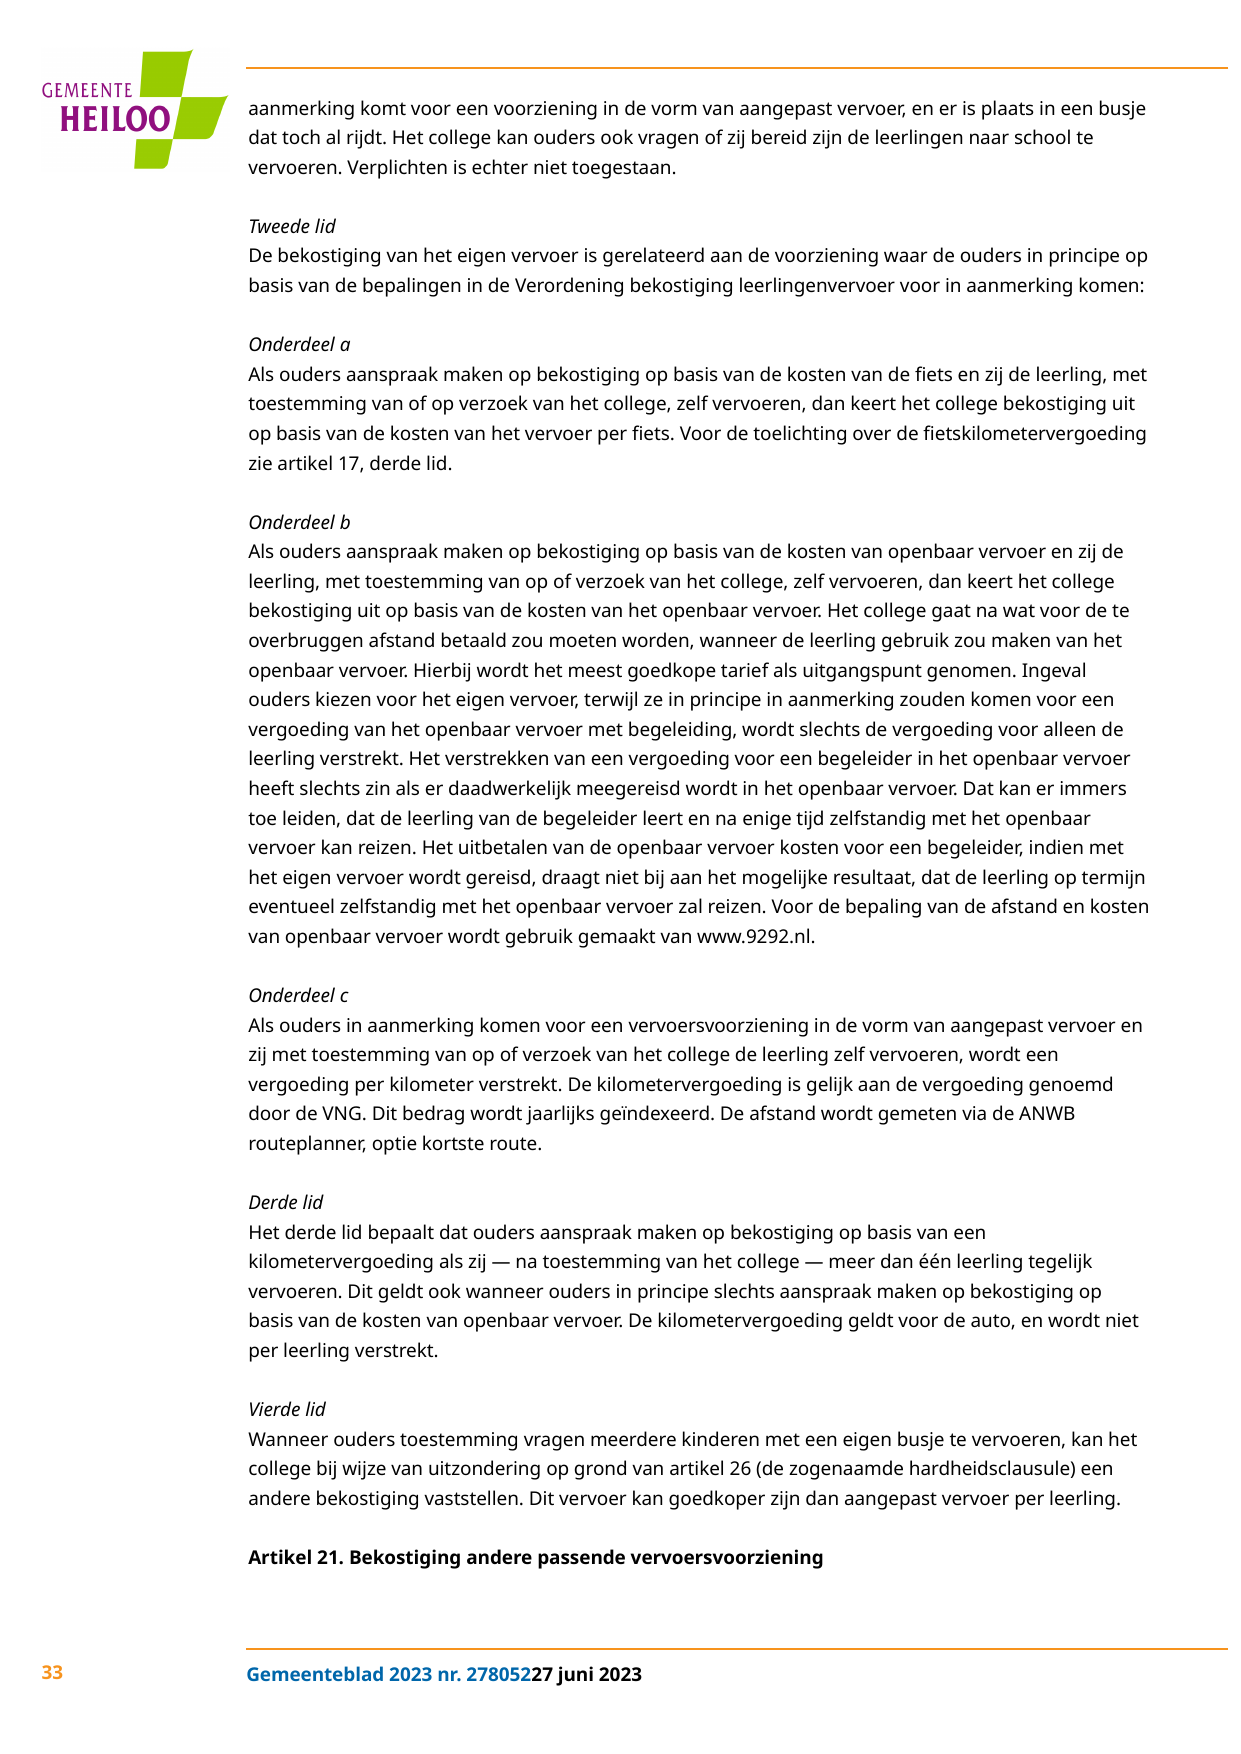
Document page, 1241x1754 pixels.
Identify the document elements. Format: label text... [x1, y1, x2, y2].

text Tweede lid [248, 213, 1152, 239]
text Onderdeel c [248, 982, 1152, 1008]
text Derde lid [248, 1189, 1152, 1215]
text Wanneer ouders toestemming vragen meerdere kinderen met een eigen busje te vervoeren, kan het college bij wijze van uitzondering op grond van artikel 26 (de zogenaamde hardheidsclausule) een andere bekostiging vaststellen. Dit vervoer kan goedkoper zijn dan aangepast vervoer per leerling. [248, 1426, 1152, 1511]
text Als ouders aanspraak maken op bekostiging op basis van de kosten van openbaar vervoer en zij de leerling, met toestemming van op of verzoek van het college, zelf vervoeren, dan keert het college bekostiging uit op basis van de kosten van het openbaar vervoer. Het college gaat na wat voor de te overbruggen afstand betaald zou moeten worden, wanneer de leerling gebruik zou maken van het openbaar vervoer. Hierbij wordt het meest goedkope tarief als uitgangspunt genomen. Ingeval ouders kiezen voor het eigen vervoer, terwijl ze in principe in aanmerking zouden komen voor een vergoeding van het openbaar vervoer met begeleiding, wordt slechts de vergoeding voor alleen de leerling verstrekt. Het verstrekken van een vergoeding voor een begeleider in het openbaar vervoer heeft slechts zin als er daadwerkelijk meegereisd wordt in het openbaar vervoer. Dat kan er immers toe leiden, dat de leerling van de begeleider leert en na enige tijd zelfstandig met het openbaar vervoer kan reizen. Het uitbetalen van de openbaar vervoer kosten voor een begeleider, indien met het eigen vervoer wordt gereisd, draagt niet bij aan het mogelijke resultaat, dat de leerling op termijn eventueel zelfstandig met het openbaar vervoer zal reizen. Voor de bepaling van de afstand en kosten van openbaar vervoer wordt gebruik gemaakt van www.9292.nl. [248, 538, 1152, 949]
text Als ouders in aanmerking komen voor een vervoersvoorziening in de vorm van aangepast vervoer en zij met toestemming van op of verzoek van het college de leerling zelf vervoeren, wordt een vergoeding per kilometer verstrekt. De kilometervergoeding is gelijk aan de vergoeding genoemd door de VNG. Dit bedrag wordt jaarlijks geïndexeerd. De afstand wordt gemeten via de ANWB routeplanner, optie kortste route. [248, 1012, 1152, 1156]
text Het derde lid bepaalt dat ouders aanspraak maken op bekostiging op basis van een kilometervergoeding als zij — na toestemming van het college — meer dan één leerling tegelijk vervoeren. Dit geldt ook wanneer ouders in principe slechts aanspraak maken op bekostiging op basis van de kosten van openbaar vervoer. De kilometervergoeding geldt voor de auto, en wordt niet per leerling verstrekt. [248, 1219, 1152, 1363]
text Als ouders aanspraak maken op bekostiging op basis van de kosten van de fiets en zij de leerling, met toestemming van of op verzoek van het college, zelf vervoeren, dan keert het college bekostiging uit op basis van de kosten van het vervoer per fiets. Voor de toelichting over de fietskilometervergoeding zie artikel 17, derde lid. [248, 361, 1152, 476]
text Onderdeel a [248, 331, 1152, 357]
text Vierde lid [248, 1396, 1152, 1422]
text aanmerking komt voor een voorziening in de vorm van aangepast vervoer, en er is plaats in een busje dat toch al rijdt. Het college kan ouders ook vragen of zij bereid zijn de leerlingen naar school te vervoeren. Verplichten is echter niet toegestaan. [248, 95, 1152, 180]
text Artikel 21. Bekostiging andere passende vervoersvoorziening [248, 1544, 1152, 1570]
text Onderdeel b [248, 509, 1152, 535]
picture [41, 47, 231, 172]
text De bekostiging van het eigen vervoer is gerelateerd aan de voorziening waar de ouders in principe op basis van de bepalingen in de Verordening bekostiging leerlingenvervoer voor in aanmerking komen: [248, 243, 1152, 298]
